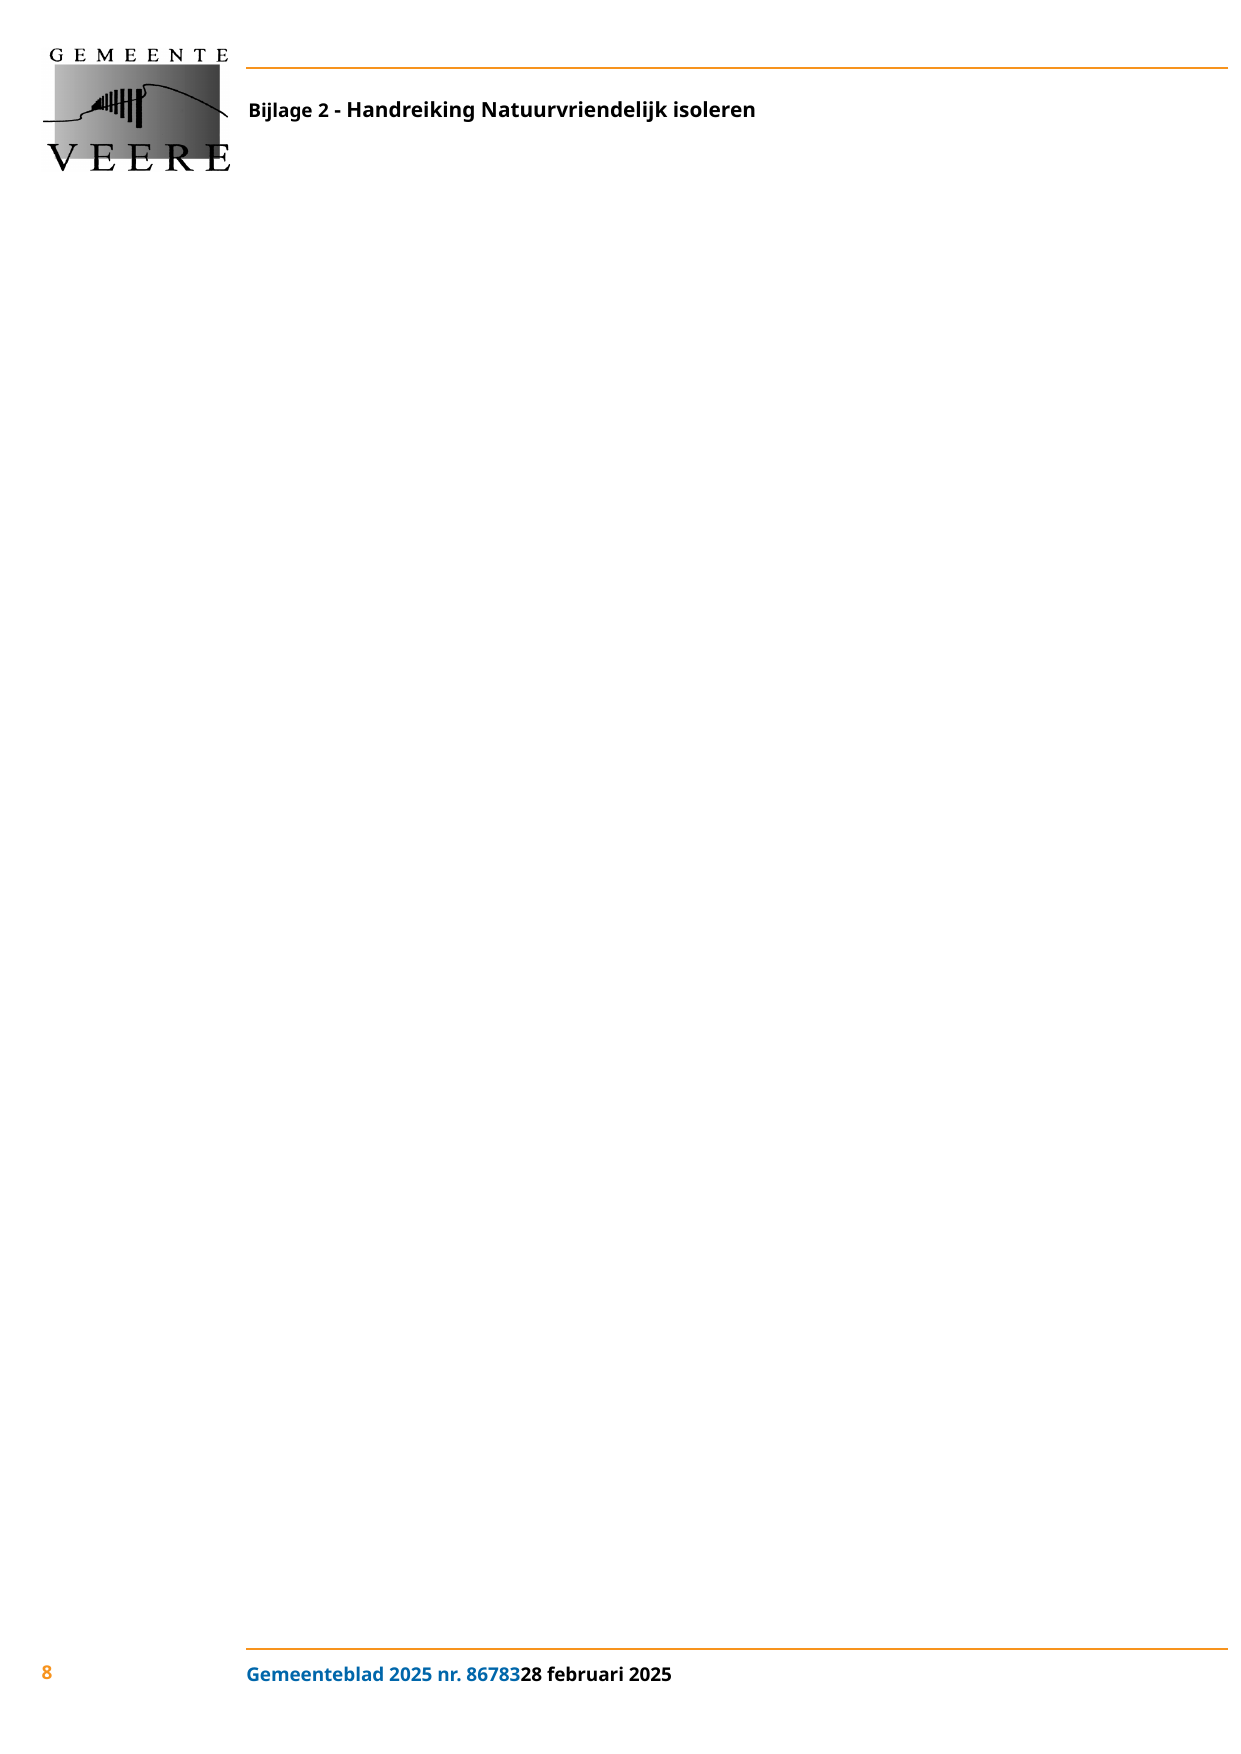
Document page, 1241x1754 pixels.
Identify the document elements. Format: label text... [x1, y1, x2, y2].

picture [41, 47, 231, 172]
text Bijlage 2 - Handreiking Natuurvriendelijk isoleren [248, 95, 1152, 123]
